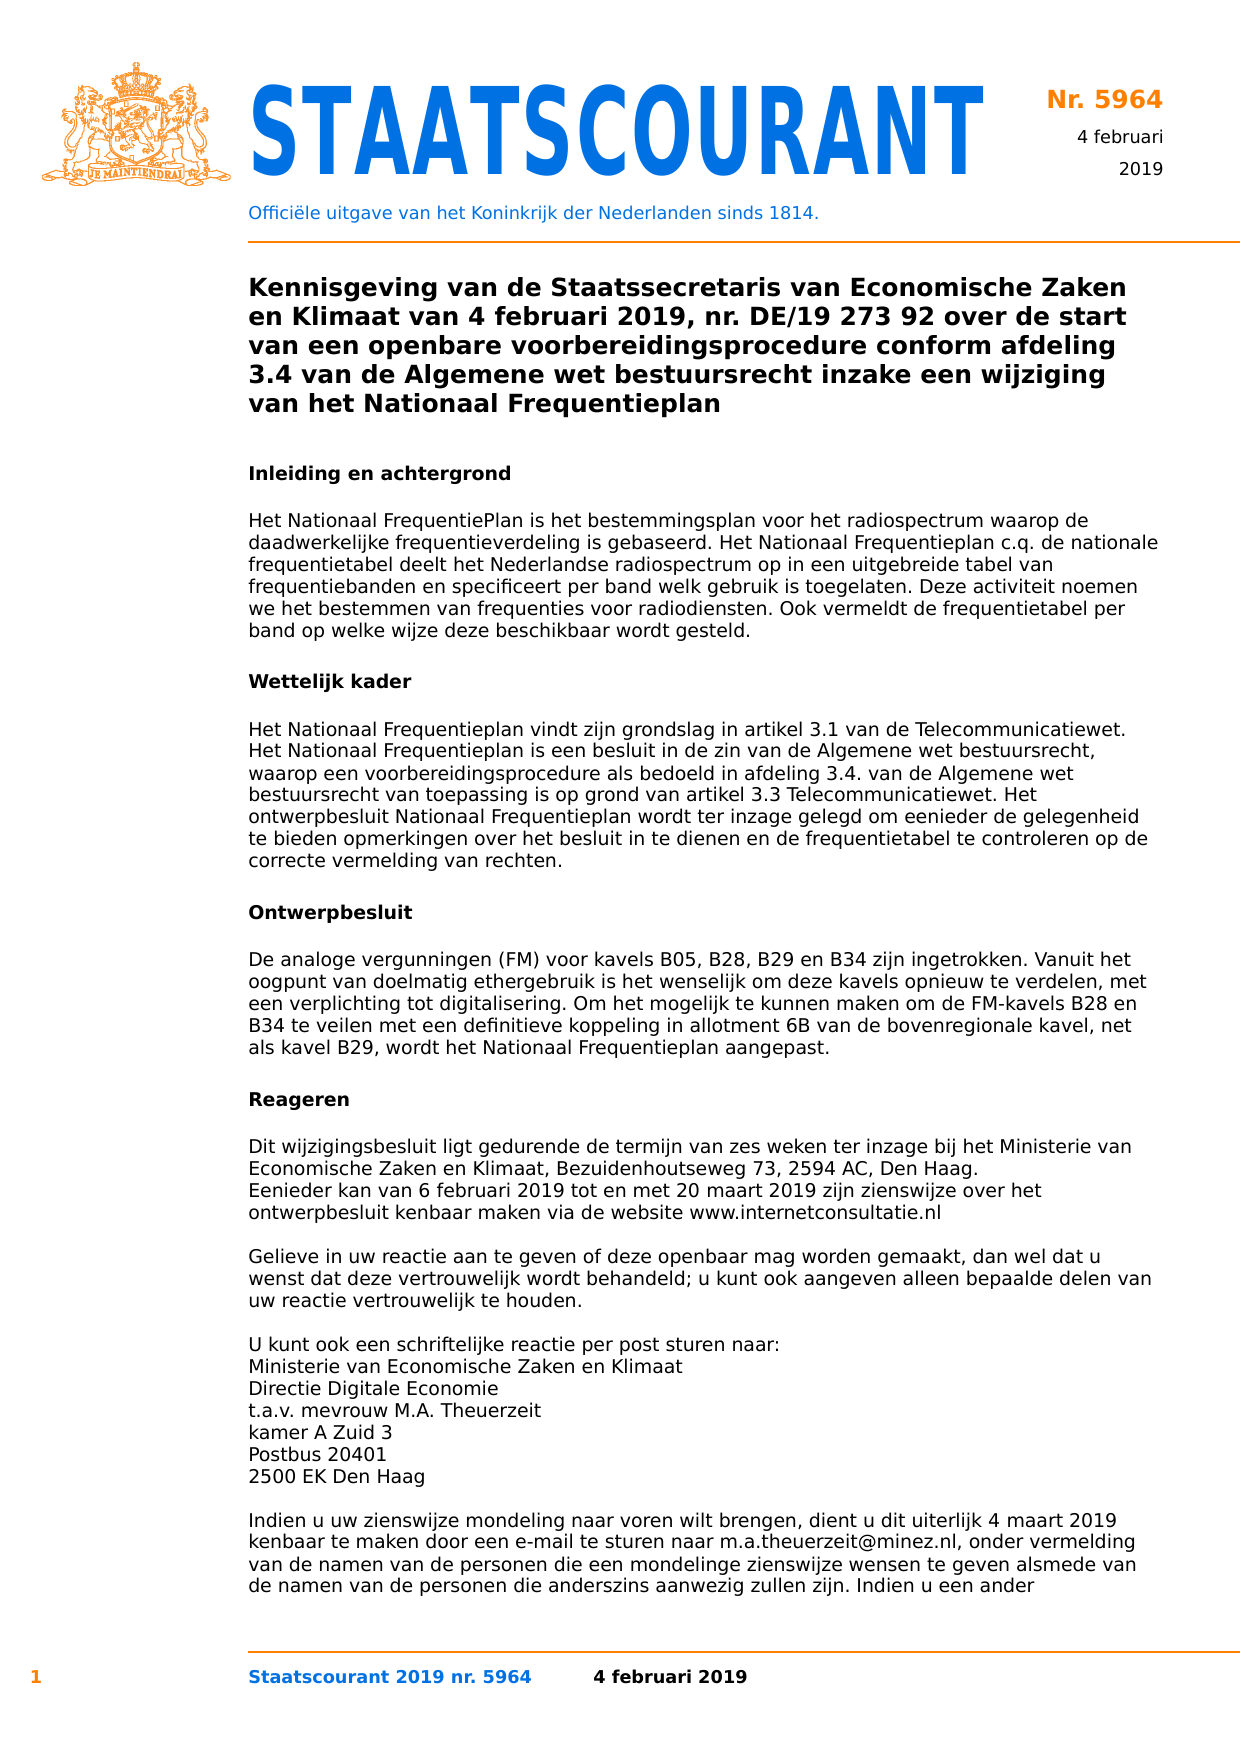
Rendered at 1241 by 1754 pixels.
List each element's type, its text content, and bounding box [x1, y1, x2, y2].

table_header STAATSCOURANT [248, 62, 998, 203]
subtitle Wettelijk kader [248, 671, 1163, 693]
table_header [25, 62, 248, 241]
text Gelieve in uw reactie aan te geven of deze openbaar mag worden gemaakt, dan wel dat u wenst dat deze vertrouwelijk wordt behandeld; u kunt ook aangeven alleen bepaalde delen van uw reactie vertrouwelijk te houden. [248, 1246, 1163, 1312]
text Het Nationaal FrequentiePlan is het bestemmingsplan voor het radiospectrum waarop de daadwerkelijke frequentieverdeling is gebaseerd. Het Nationaal Frequentieplan c.q. de nationale frequentietabel deelt het Nederlandse radiospectrum op in een uitgebreide tabel van frequentiebanden en specificeert per band welk gebruik is toegelaten. Deze activiteit noemen we het bestemmen van frequenties voor radiodiensten. Ook vermeldt de frequentietabel per band op welke wijze deze beschikbaar wordt gesteld. [248, 509, 1163, 641]
text Postbus 20401 [248, 1444, 1163, 1466]
table_cell 2019 [998, 153, 1240, 203]
subtitle Reageren [248, 1089, 1163, 1111]
text Ministerie van Economische Zaken en Klimaat [248, 1356, 1163, 1378]
table_header Nr. 5964 [998, 62, 1240, 121]
subtitle Kennisgeving van de Staatssecretaris van Economische Zaken en Klimaat van 4 februari 2019, nr. DE/19 273 92 over de start van een openbare voorbereidingsprocedure conform afdeling 3.4 van de Algemene wet bestuursrecht inzake een wijziging van het Nationaal Frequentieplan [248, 273, 1163, 419]
picture [41, 62, 231, 186]
text U kunt ook een schriftelijke reactie per post sturen naar: [248, 1334, 1163, 1356]
text Het Nationaal Frequentieplan vindt zijn grondslag in artikel 3.1 van de Telecommunicatiewet. Het Nationaal Frequentieplan is een besluit in de zin van de Algemene wet bestuursrecht, waarop een voorbereidingsprocedure als bedoeld in afdeling 3.4. van de Algemene wet bestuursrecht van toepassing is op grond van artikel 3.3 Telecommunicatiewet. Het ontwerpbesluit Nationaal Frequentieplan wordt ter inzage gelegd om eenieder de gelegenheid te bieden opmerkingen over het besluit in te dienen en de frequentietabel te controleren op de correcte vermelding van rechten. [248, 718, 1163, 872]
text Directie Digitale Economie [248, 1378, 1163, 1400]
text Eenieder kan van 6 februari 2019 tot en met 20 maart 2019 zijn zienswijze over het ontwerpbesluit kenbaar maken via de website www.internetconsultatie.nl [248, 1180, 1163, 1224]
table_cell 4 februari [998, 121, 1240, 153]
text Indien u uw zienswijze mondeling naar voren wilt brengen, dient u dit uiterlijk 4 maart 2019 kenbaar te maken door een e-mail te sturen naar m.a.theuerzeit@minez.nl, onder vermelding van de namen van de personen die een mondelinge zienswijze wensen te geven alsmede van de namen van de personen die anderszins aanwezig zullen zijn. Indien u een ander [248, 1509, 1163, 1597]
table_cell Officiële uitgave van het Koninkrijk der Nederlanden sinds 1814. [248, 203, 1240, 241]
subtitle Inleiding en achtergrond [248, 463, 1163, 484]
text 2500 EK Den Haag [248, 1466, 1163, 1488]
text De analoge vergunningen (FM) voor kavels B05, B28, B29 en B34 zijn ingetrokken. Vanuit het oogpunt van doelmatig ethergebruik is het wenselijk om deze kavels opnieuw te verdelen, met een verplichting tot digitalisering. Om het mogelijk te kunnen maken om de FM-kavels B28 en B34 te veilen met een definitieve koppeling in allotment 6B van de bovenregionale kavel, net als kavel B29, wordt het Nationaal Frequentieplan aangepast. [248, 949, 1163, 1059]
text Dit wijzigingsbesluit ligt gedurende de termijn van zes weken ter inzage bij het Ministerie van Economische Zaken en Klimaat, Bezuidenhoutseweg 73, 2594 AC, Den Haag. [248, 1136, 1163, 1180]
text t.a.v. mevrouw M.A. Theuerzeit [248, 1400, 1163, 1422]
text kamer A Zuid 3 [248, 1422, 1163, 1444]
subtitle Ontwerpbesluit [248, 902, 1163, 924]
